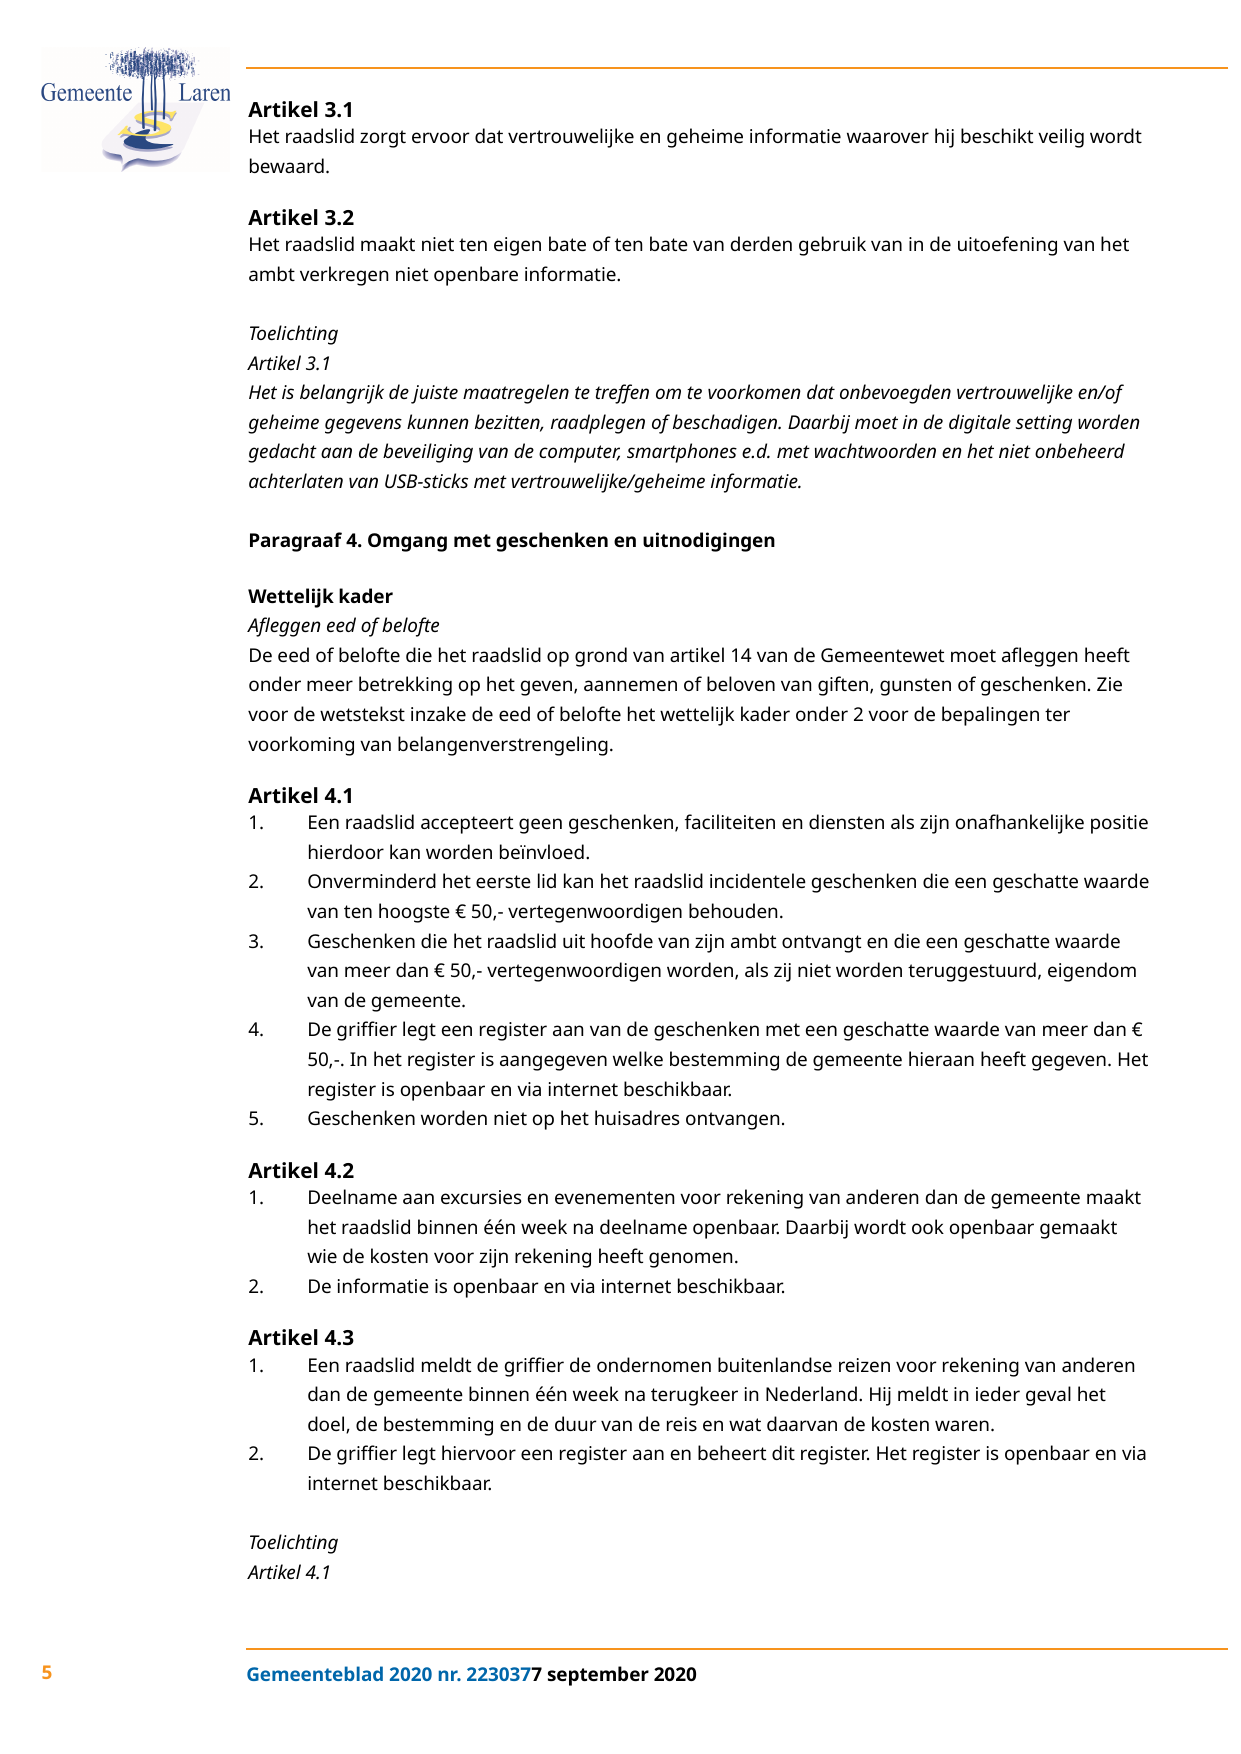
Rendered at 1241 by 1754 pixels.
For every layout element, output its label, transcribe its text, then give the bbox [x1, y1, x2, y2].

list Geschenken worden niet op het huisadres ontvangen. [248, 1105, 1152, 1131]
text Toelichting [248, 1529, 1152, 1555]
list De griffier legt hiervoor een register aan en beheert dit register. Het register is openbaar en via internet beschikbaar. [248, 1441, 1152, 1496]
text Paragraaf 4. Omgang met geschenken en uitnodigingen [248, 527, 1152, 553]
text Het raadslid zorgt ervoor dat vertrouwelijke en geheime informatie waarover hij beschikt veilig wordt bewaard. [248, 123, 1152, 178]
text Het raadslid maakt niet ten eigen bate of ten bate van derden gebruik van in de uitoefening van het ambt verkregen niet openbare informatie. [248, 232, 1152, 287]
text Artikel 4.2 [248, 1156, 1152, 1184]
text Artikel 4.1 [248, 1559, 1152, 1585]
text Artikel 3.1 [248, 350, 1152, 376]
list Een raadslid accepteert geen geschenken, faciliteiten en diensten als zijn onafhankelijke positie hierdoor kan worden beïnvloed. [248, 809, 1152, 865]
text Toelichting [248, 320, 1152, 346]
text Artikel 3.2 [248, 203, 1152, 232]
list De griffier legt een register aan van de geschenken met een geschatte waarde van meer dan € 50,-. In het register is aangegeven welke bestemming de gemeente hieraan heeft gegeven. Het register is openbaar en via internet beschikbaar. [248, 1017, 1152, 1102]
list De informatie is openbaar en via internet beschikbaar. [248, 1273, 1152, 1299]
list Een raadslid meldt de griffier de ondernomen buitenlandse reizen voor rekening van anderen dan de gemeente binnen één week na terugkeer in Nederland. Hij meldt in ieder geval het doel, de bestemming en de duur van de reis en wat daarvan de kosten waren. [248, 1352, 1152, 1437]
text De eed of belofte die het raadslid op grond van artikel 14 van de Gemeentewet moet afleggen heeft onder meer betrekking op het geven, aannemen of beloven van giften, gunsten of geschenken. Zie voor de wetstekst inzake de eed of belofte het wettelijk kader onder 2 voor de bepalingen ter voorkoming van belangenverstrengeling. [248, 642, 1152, 756]
text Artikel 4.3 [248, 1323, 1152, 1352]
list Deelname aan excursies en evenementen voor rekening van anderen dan de gemeente maakt het raadslid binnen één week na deelname openbaar. Daarbij wordt ook openbaar gemaakt wie de kosten voor zijn rekening heeft genomen. [248, 1184, 1152, 1269]
text Wettelijk kader [248, 583, 1152, 608]
text Afleggen eed of belofte [248, 612, 1152, 638]
text Artikel 3.1 [248, 95, 1152, 123]
list Geschenken die het raadslid uit hoofde van zijn ambt ontvangt en die een geschatte waarde van meer dan € 50,- vertegenwoordigen worden, als zij niet worden teruggestuurd, eigendom van de gemeente. [248, 928, 1152, 1013]
picture [41, 47, 231, 172]
text Artikel 4.1 [248, 781, 1152, 809]
list Onverminderd het eerste lid kan het raadslid incidentele geschenken die een geschatte waarde van ten hoogste € 50,- vertegenwoordigen behouden. [248, 869, 1152, 924]
text Het is belangrijk de juiste maatregelen te treffen om te voorkomen dat onbevoegden vertrouwelijke en/of geheime gegevens kunnen bezitten, raadplegen of beschadigen. Daarbij moet in de digitale setting worden gedacht aan de beveiliging van de computer, smartphones e.d. met wachtwoorden en het niet onbeheerd achterlaten van USB-sticks met vertrouwelijke/geheime informatie. [248, 379, 1152, 494]
